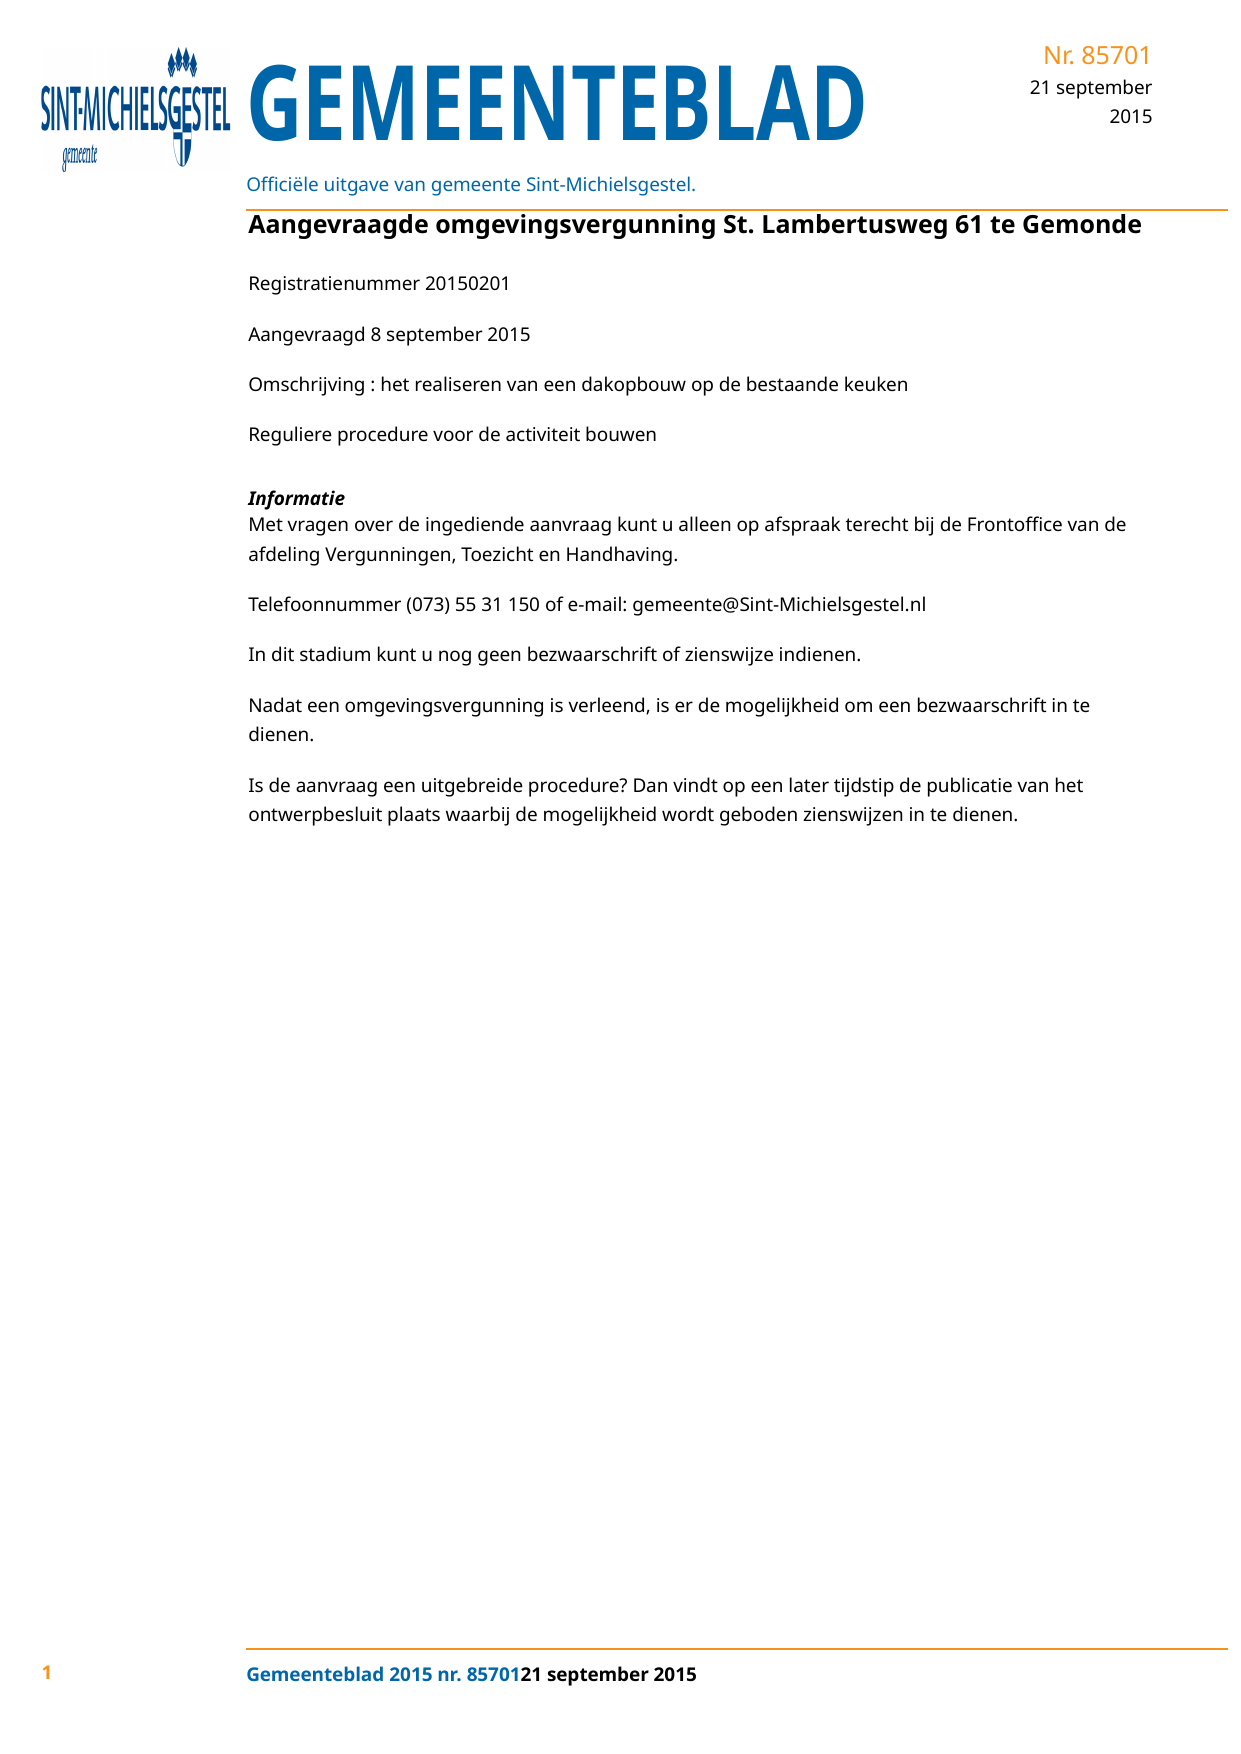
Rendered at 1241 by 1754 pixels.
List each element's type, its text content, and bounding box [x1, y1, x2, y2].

text Registratienummer 20150201 [248, 270, 1152, 296]
text Is de aanvraag een uitgebreide procedure? Dan vindt op een later tijdstip de publicatie van het ontwerpbesluit plaats waarbij de mogelijkheid wordt geboden zienswijzen in te dienen. [248, 772, 1152, 827]
text Nadat een omgevingsvergunning is verleend, is er de mogelijkheid om een bezwaarschrift in te dienen. [248, 692, 1152, 747]
text Reguliere procedure voor de activiteit bouwen [248, 422, 1152, 447]
picture [41, 47, 231, 172]
text Met vragen over de ingediende aanvraag kunt u alleen op afspraak terecht bij de Frontoffice van de afdeling Vergunningen, Toezicht en Handhaving. [248, 511, 1152, 567]
text Aangevraagde omgevingsvergunning St. Lambertusweg 61 te Gemonde [248, 211, 1152, 241]
text Aangevraagd 8 september 2015 [248, 321, 1152, 346]
text Omschrijving : het realiseren van een dakopbouw op de bestaande keuken [248, 371, 1152, 397]
text Telefoonnummer (073) 55 31 150 of e-mail: gemeente@Sint-Michielsgestel.nl [248, 591, 1152, 617]
text In dit stadium kunt u nog geen bezwaarschrift of zienswijze indienen. [248, 642, 1152, 667]
text Informatie [248, 486, 1152, 511]
